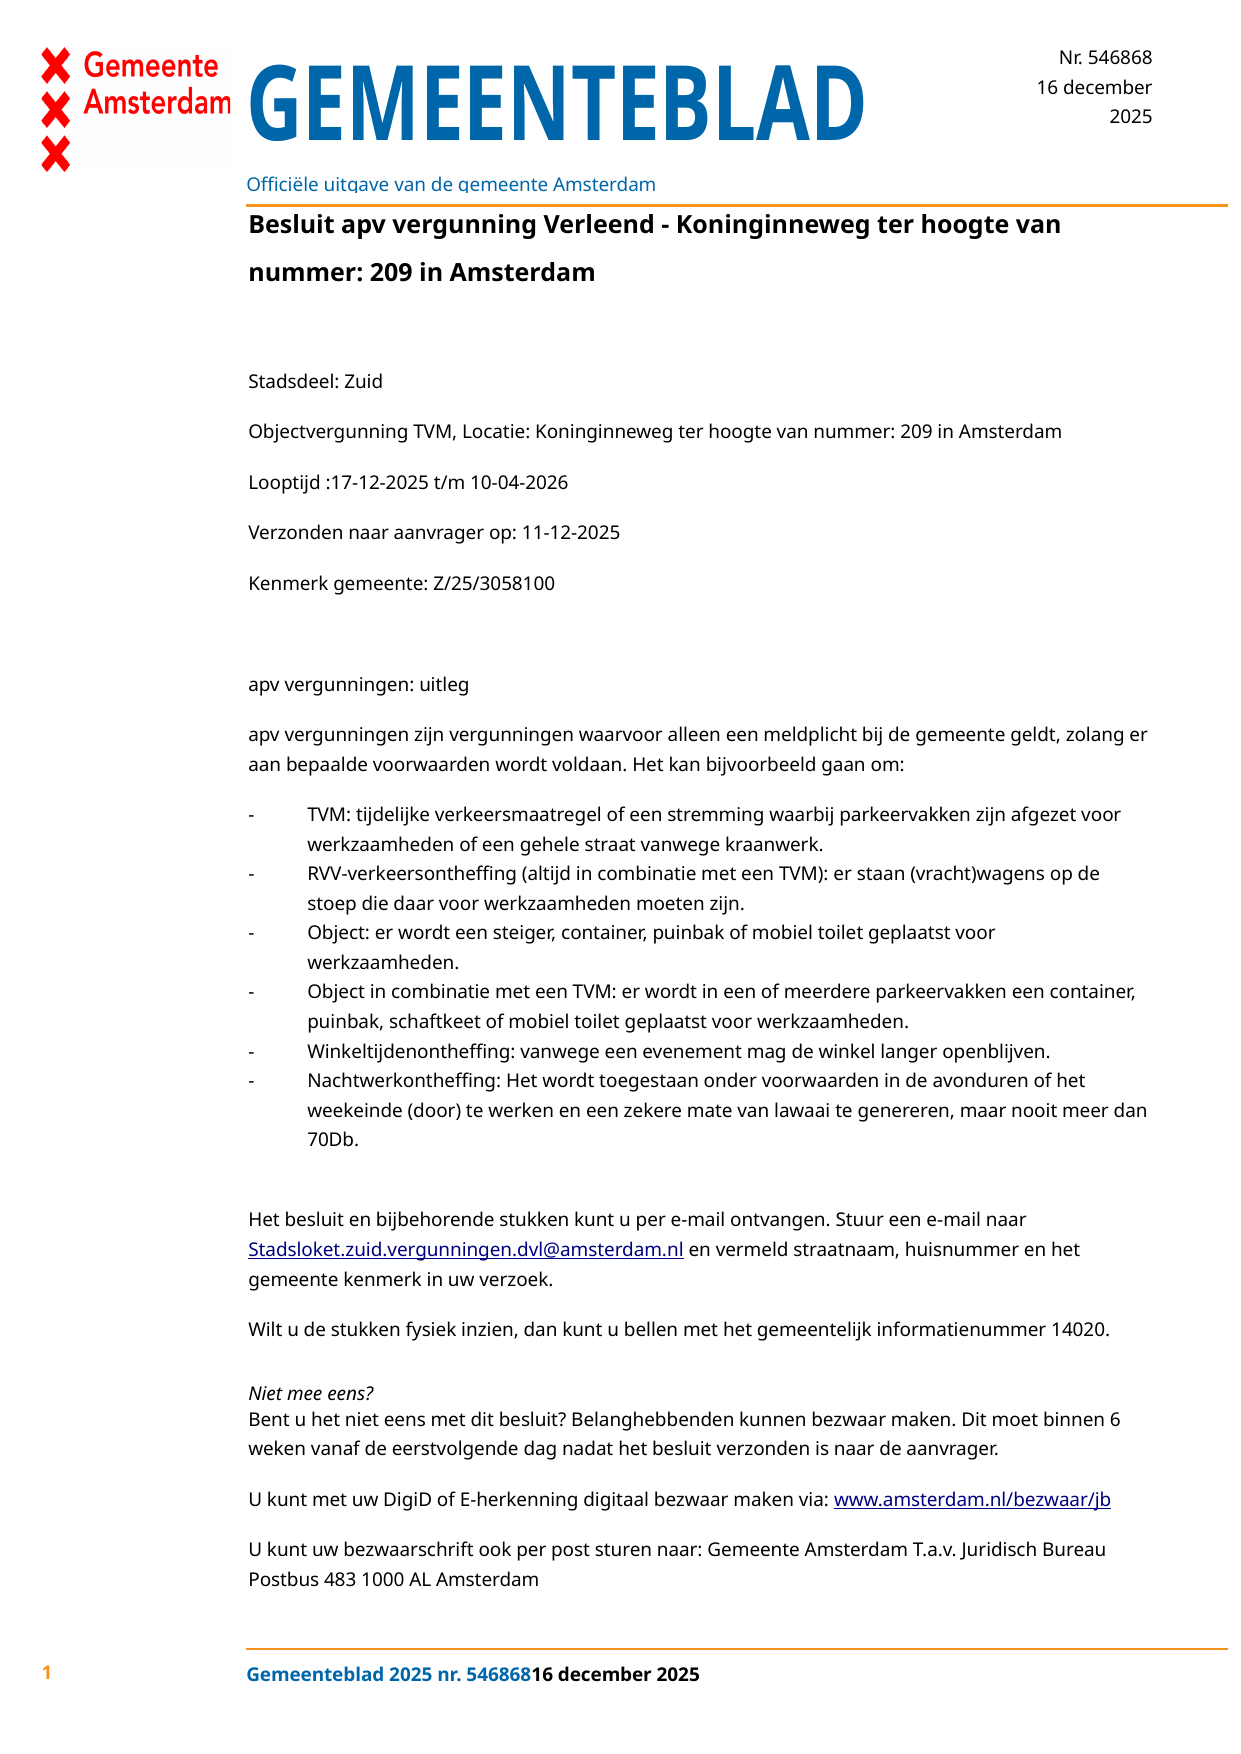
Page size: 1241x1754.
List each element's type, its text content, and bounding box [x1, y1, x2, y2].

text Wilt u de stukken fysiek inzien, dan kunt u bellen met het gemeentelijk informatienummer 14020. [248, 1316, 1152, 1342]
text Objectvergunning TVM, Locatie: Koninginneweg ter hoogte van nummer: 209 in Amsterdam [248, 419, 1152, 444]
text Verzonden naar aanvrager op: 11-12-2025 [248, 519, 1152, 545]
text Kenmerk gemeente: Z/25/3058100 [248, 570, 1152, 596]
text Stadsdeel: Zuid [248, 368, 1152, 394]
text Bent u het niet eens met dit besluit? Belanghebbenden kunnen bezwaar maken. Dit moet binnen 6 weken vanaf de eerstvolgende dag nadat het besluit verzonden is naar de aanvrager. [248, 1406, 1152, 1461]
list Winkeltijdenontheffing: vanwege een evenement mag de winkel langer openblijven. [248, 1038, 1152, 1064]
list Object: er wordt een steiger, container, puinbak of mobiel toilet geplaatst voor werkzaamheden. [248, 919, 1152, 975]
list Object in combinatie met een TVM: er wordt in een of meerdere parkeervakken een container, puinbak, schaftkeet of mobiel toilet geplaatst voor werkzaamheden. [248, 979, 1152, 1034]
text Besluit apv vergunning Verleend - Koninginneweg ter hoogte van nummer: 209 in Amsterdam [248, 207, 1152, 288]
picture [41, 47, 231, 172]
list TVM: tijdelijke verkeersmaatregel of een stremming waarbij parkeervakken zijn afgezet voor werkzaamheden of een gehele straat vanwege kraanwerk. [248, 801, 1152, 857]
list RVV-verkeersontheffing (altijd in combinatie met een TVM): er staan (vracht)wagens op de stoep die daar voor werkzaamheden moeten zijn. [248, 860, 1152, 916]
list Nachtwerkontheffing: Het wordt toegestaan onder voorwaarden in de avonduren of het weekeinde (door) te werken en een zekere mate van lawaai te genereren, maar nooit meer dan 70Db. [248, 1067, 1152, 1152]
text Het besluit en bijbehorende stukken kunt u per e-mail ontvangen. Stuur een e-mail naar Stadsloket.zuid.vergunningen.dvl@amsterdam.nl en vermeld straatnaam, huisnummer en het gemeente kenmerk in uw verzoek. [248, 1207, 1152, 1292]
text apv vergunningen: uitleg [248, 671, 1152, 697]
text apv vergunningen zijn vergunningen waarvoor alleen een meldplicht bij de gemeente geldt, zolang er aan bepaalde voorwaarden wordt voldaan. Het kan bijvoorbeeld gaan om: [248, 721, 1152, 777]
text Looptijd :17-12-2025 t/m 10-04-2026 [248, 469, 1152, 495]
text U kunt uw bezwaarschrift ook per post sturen naar: Gemeente Amsterdam T.a.v. Juridisch Bureau Postbus 483 1000 AL Amsterdam [248, 1536, 1152, 1592]
text Niet mee eens? [248, 1380, 1152, 1406]
text U kunt met uw DigiD of E-herkenning digitaal bezwaar maken via: www.amsterdam.nl/bezwaar/jb [248, 1486, 1152, 1512]
